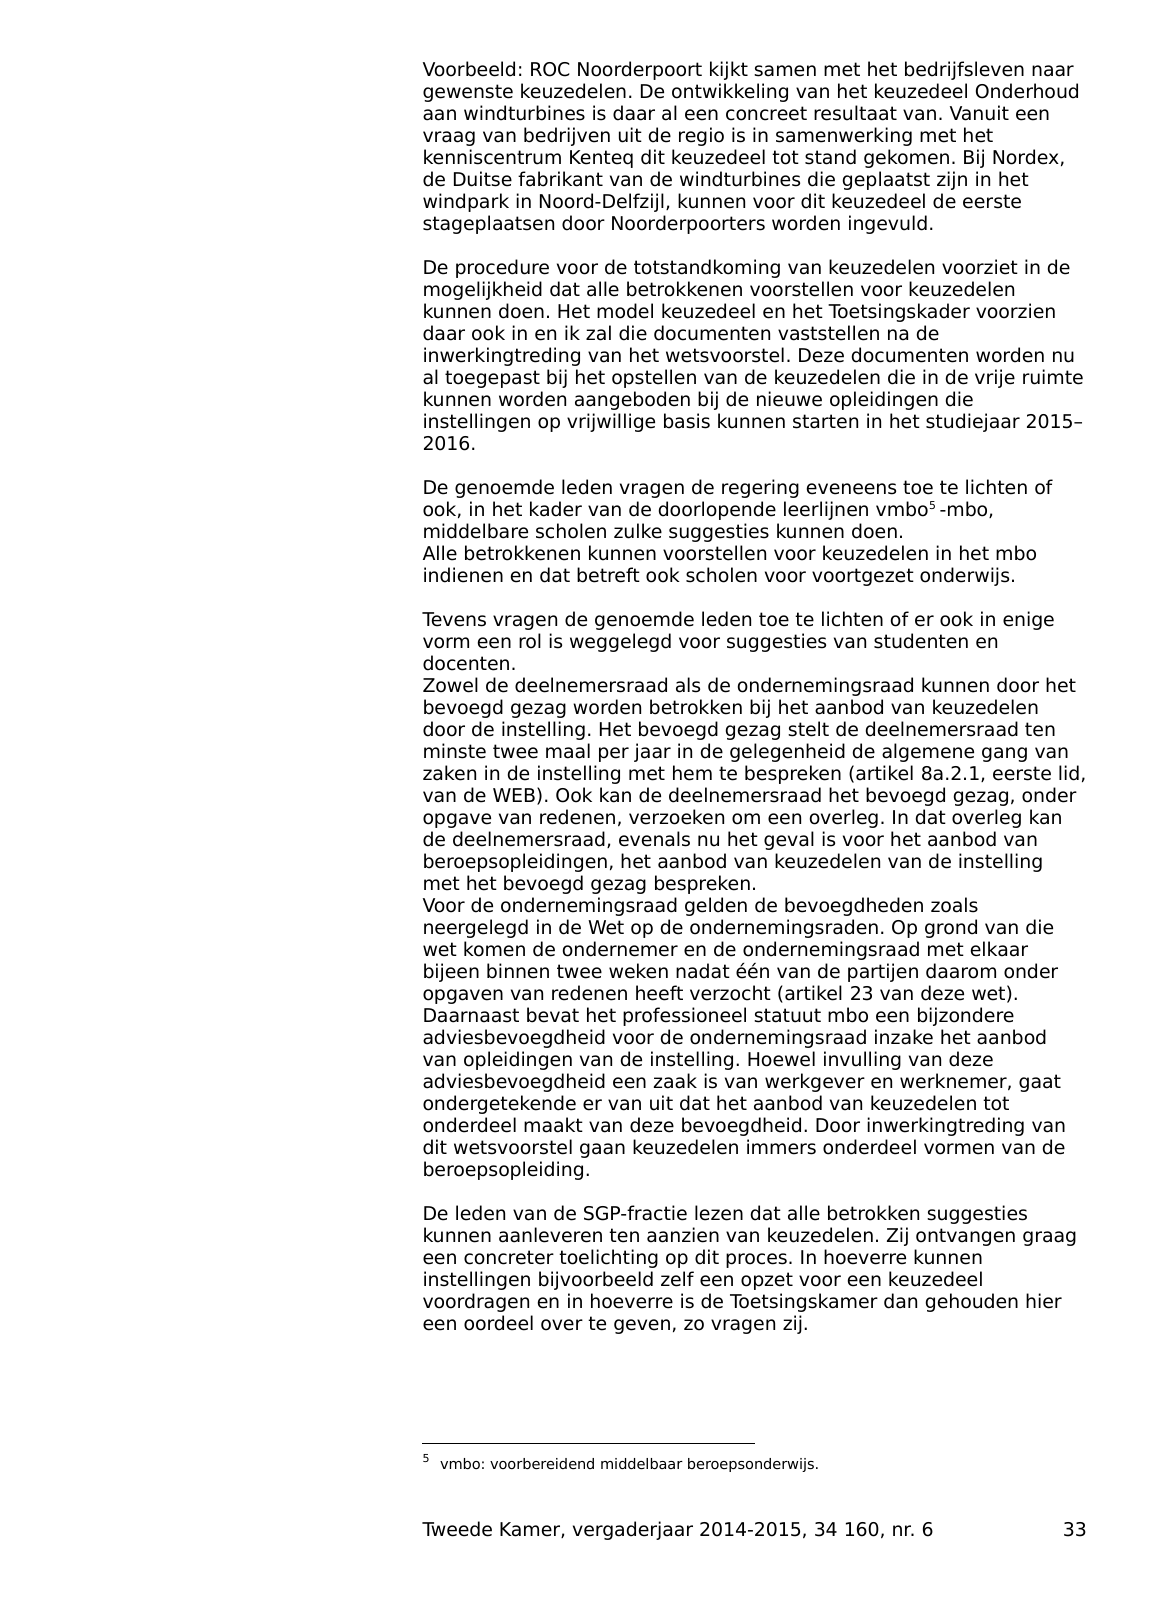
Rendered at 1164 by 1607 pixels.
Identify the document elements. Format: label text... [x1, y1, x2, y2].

text Alle betrokkenen kunnen voorstellen voor keuzedelen in het mbo indienen en dat betreft ook scholen voor voortgezet onderwijs. [422, 543, 1087, 587]
text De procedure voor de totstandkoming van keuzedelen voorziet in de mogelijkheid dat alle betrokkenen voorstellen voor keuzedelen kunnen doen. Het model keuzedeel en het Toetsingskader voorzien daar ook in en ik zal die documenten vaststellen na de inwerkingtreding van het wetsvoorstel. Deze documenten worden nu al toegepast bij het opstellen van de keuzedelen die in de vrije ruimte kunnen worden aangeboden bij de nieuwe opleidingen die instellingen op vrijwillige basis kunnen starten in het studiejaar 2015–2016. [422, 257, 1087, 455]
text De leden van de SGP-fractie lezen dat alle betrokken suggesties kunnen aanleveren ten aanzien van keuzedelen. Zij ontvangen graag een concreter toelichting op dit proces. In hoeverre kunnen instellingen bijvoorbeeld zelf een opzet voor een keuzedeel voordragen en in hoeverre is de Toetsingskamer dan gehouden hier een oordeel over te geven, zo vragen zij. [422, 1203, 1087, 1335]
text Voor de ondernemingsraad gelden de bevoegdheden zoals neergelegd in de Wet op de ondernemingsraden. Op grond van die wet komen de ondernemer en de ondernemingsraad met elkaar bijeen binnen twee weken nadat één van de partijen daarom onder opgaven van redenen heeft verzocht (artikel 23 van deze wet). Daarnaast bevat het professioneel statuut mbo een bijzondere adviesbevoegdheid voor de ondernemingsraad inzake het aanbod van opleidingen van de instelling. Hoewel invulling van deze adviesbevoegdheid een zaak is van werkgever en werknemer, gaat ondergetekende er van uit dat het aanbod van keuzedelen tot onderdeel maakt van deze bevoegdheid. Door inwerkingtreding van dit wetsvoorstel gaan keuzedelen immers onderdeel vormen van de beroepsopleiding. [422, 895, 1087, 1181]
text vmbo: voorbereidend middelbaar beroepsonderwijs. [422, 1452, 1087, 1474]
text Zowel de deelnemersraad als de ondernemingsraad kunnen door het bevoegd gezag worden betrokken bij het aanbod van keuzedelen door de instelling. Het bevoegd gezag stelt de deelnemersraad ten minste twee maal per jaar in de gelegenheid de algemene gang van zaken in de instelling met hem te bespreken (artikel 8a.2.1, eerste lid, van de WEB). Ook kan de deelnemersraad het bevoegd gezag, onder opgave van redenen, verzoeken om een overleg. In dat overleg kan de deelnemersraad, evenals nu het geval is voor het aanbod van beroepsopleidingen, het aanbod van keuzedelen van de instelling met het bevoegd gezag bespreken. [422, 675, 1087, 895]
text Tevens vragen de genoemde leden toe te lichten of er ook in enige vorm een rol is weggelegd voor suggesties van studenten en docenten. [422, 609, 1087, 675]
text De genoemde leden vragen de regering eveneens toe te lichten of ook, in het kader van de doorlopende leerlijnen vmbo-mbo, middelbare scholen zulke suggesties kunnen doen. [422, 477, 1087, 543]
text Voorbeeld: ROC Noorderpoort kijkt samen met het bedrijfsleven naar gewenste keuzedelen. De ontwikkeling van het keuzedeel Onderhoud aan windturbines is daar al een concreet resultaat van. Vanuit een vraag van bedrijven uit de regio is in samenwerking met het kenniscentrum Kenteq dit keuzedeel tot stand gekomen. Bij Nordex, de Duitse fabrikant van de windturbines die geplaatst zijn in het windpark in Noord-Delfzijl, kunnen voor dit keuzedeel de eerste stageplaatsen door Noorderpoorters worden ingevuld. [422, 59, 1087, 235]
